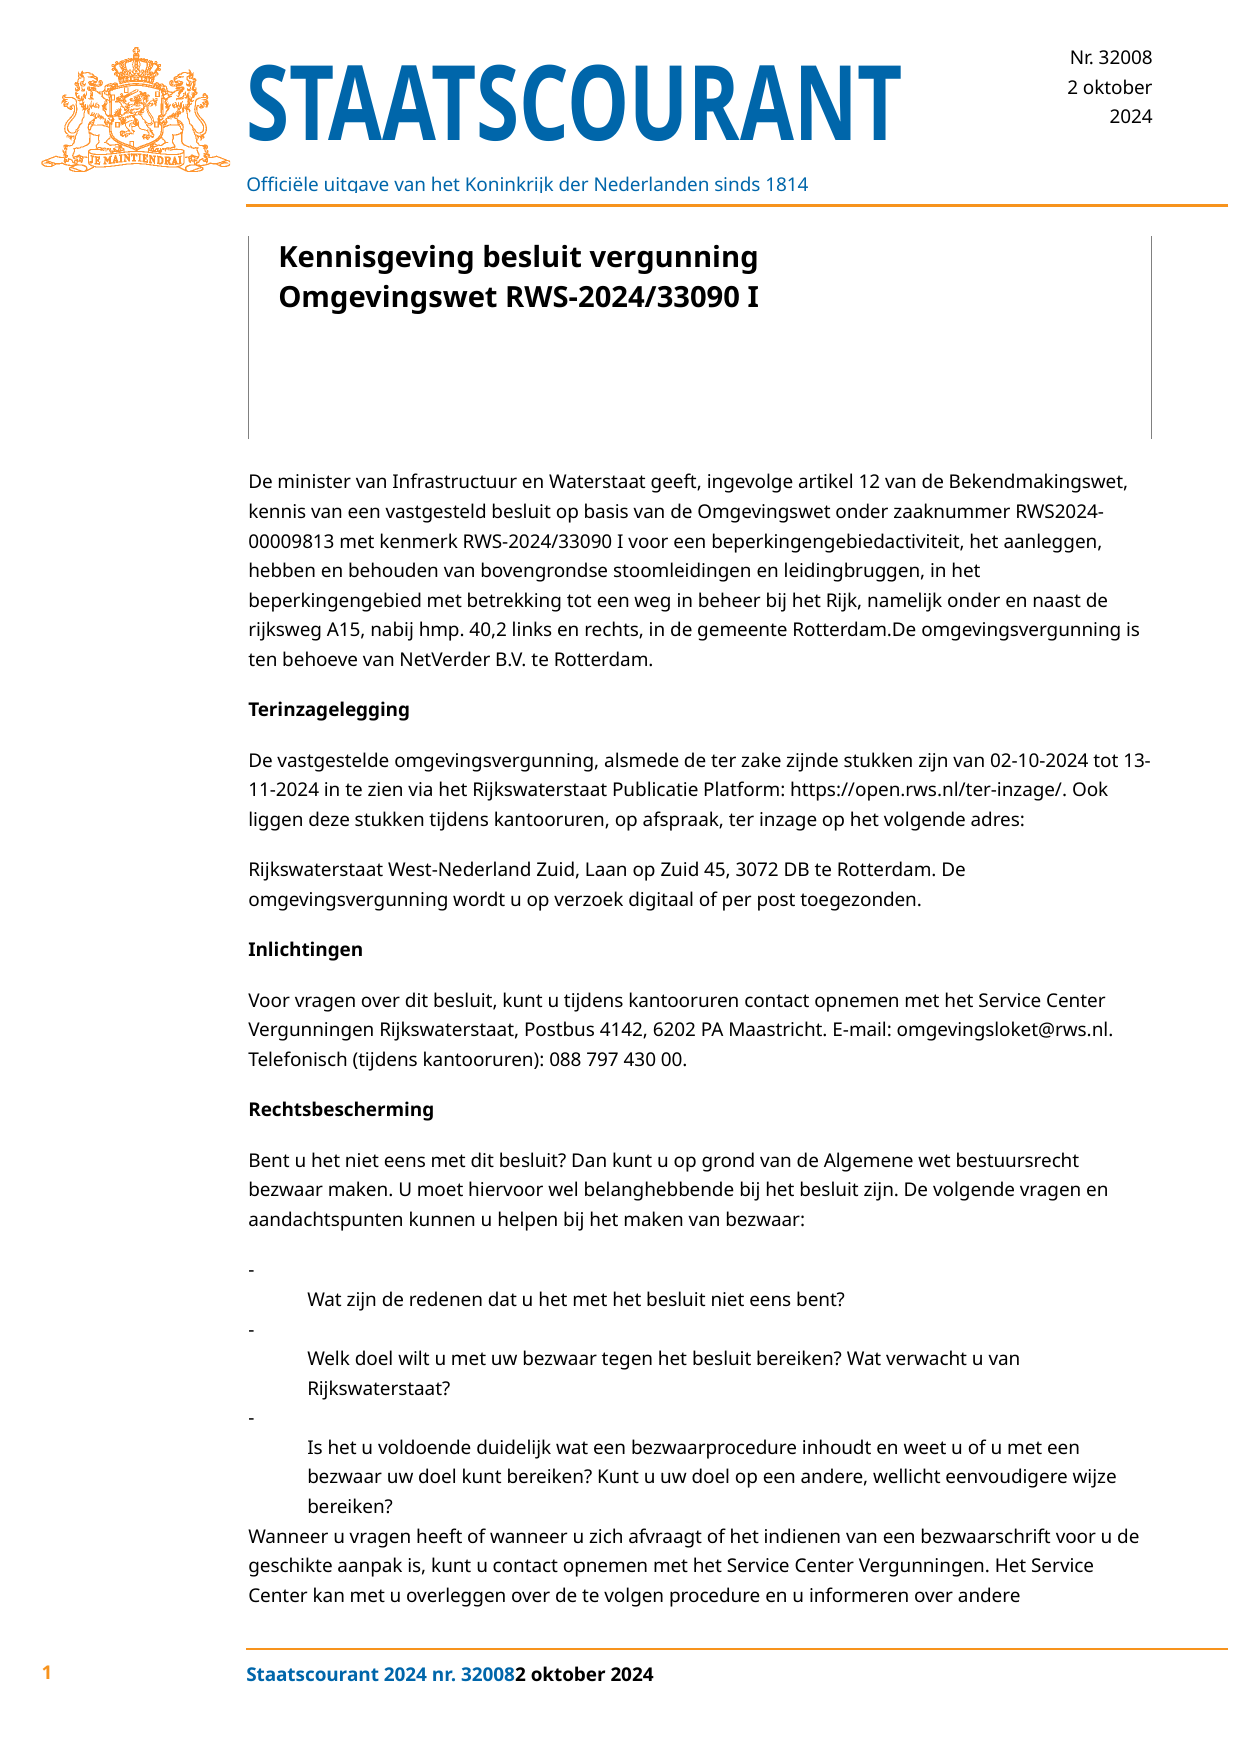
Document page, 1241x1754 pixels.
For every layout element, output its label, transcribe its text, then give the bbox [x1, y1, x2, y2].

text De minister van Infrastructuur en Waterstaat geeft, ingevolge artikel 12 van de Bekendmakingswet, kennis van een vastgesteld besluit op basis van de Omgevingswet onder zaaknummer RWS2024-00009813 met kenmerk RWS-2024/33090 I voor een beperkingengebiedactiviteit, het aanleggen, hebben en behouden van bovengrondse stoomleidingen en leidingbruggen, in het beperkingengebied met betrekking tot een weg in beheer bij het Rijk, namelijk onder en naast de rijksweg A15, nabij hmp. 40,2 links en rechts, in de gemeente Rotterdam.De omgevingsvergunning is ten behoeve van NetVerder B.V. te Rotterdam. [248, 469, 1152, 672]
picture [912, 236, 1090, 414]
text Inlichtingen [248, 937, 1152, 962]
table_header Kennisgeving besluit vergunning Omgevingswet RWS-2024/33090 I [249, 236, 850, 439]
list Wat zijn de redenen dat u het met het besluit niet eens bent? [248, 1286, 1152, 1312]
text De vastgestelde omgevingsvergunning, alsmede de ter zake zijnde stukken zijn van 02-10-2024 tot 13-11-2024 in te zien via het Rijkswaterstaat Publicatie Platform: https://open.rws.nl/ter-inzage/. Ook liggen deze stukken tijdens kantooruren, op afspraak, ter inzage op het volgende adres: [248, 747, 1152, 832]
picture [41, 47, 231, 172]
table_header [850, 414, 1151, 439]
text Terinzagelegging [248, 697, 1152, 722]
list Is het u voldoende duidelijk wat een bezwaarprocedure inhoudt en weet u of u met een bezwaar uw doel kunt bereiken? Kunt u uw doel op een andere, wellicht eenvoudigere wijze bereiken? [248, 1434, 1152, 1519]
text Rijkswaterstaat West-Nederland Zuid, Laan op Zuid 45, 3072 DB te Rotterdam. De omgevingsvergunning wordt u op verzoek digitaal of per post toegezonden. [248, 857, 1152, 912]
table_header [850, 236, 912, 413]
text Bent u het niet eens met dit besluit? Dan kunt u op grond van de Algemene wet bestuursrecht bezwaar maken. U moet hiervoor wel belanghebbende bij het besluit zijn. De volgende vragen en aandachtspunten kunnen u helpen bij het maken van bezwaar: [248, 1147, 1152, 1232]
text Voor vragen over dit besluit, kunt u tijdens kantooruren contact opnemen met het Service Center Vergunningen Rijkswaterstaat, Postbus 4142, 6202 PA Maastricht. E-mail: omgevingsloket@rws.nl. Telefonisch (tijdens kantooruren): 088 797 430 00. [248, 987, 1152, 1072]
table_header [1090, 236, 1151, 413]
text Rechtsbescherming [248, 1097, 1152, 1122]
list Welk doel wilt u met uw bezwaar tegen het besluit bereiken? Wat verwacht u van Rijkswaterstaat? [248, 1345, 1152, 1401]
text Wanneer u vragen heeft of wanneer u zich afvraagt of het indienen van een bezwaarschrift voor u de geschikte aanpak is, kunt u contact opnemen met het Service Center Vergunningen. Het Service Center kan met u overleggen over de te volgen procedure en u informeren over andere [248, 1523, 1152, 1608]
